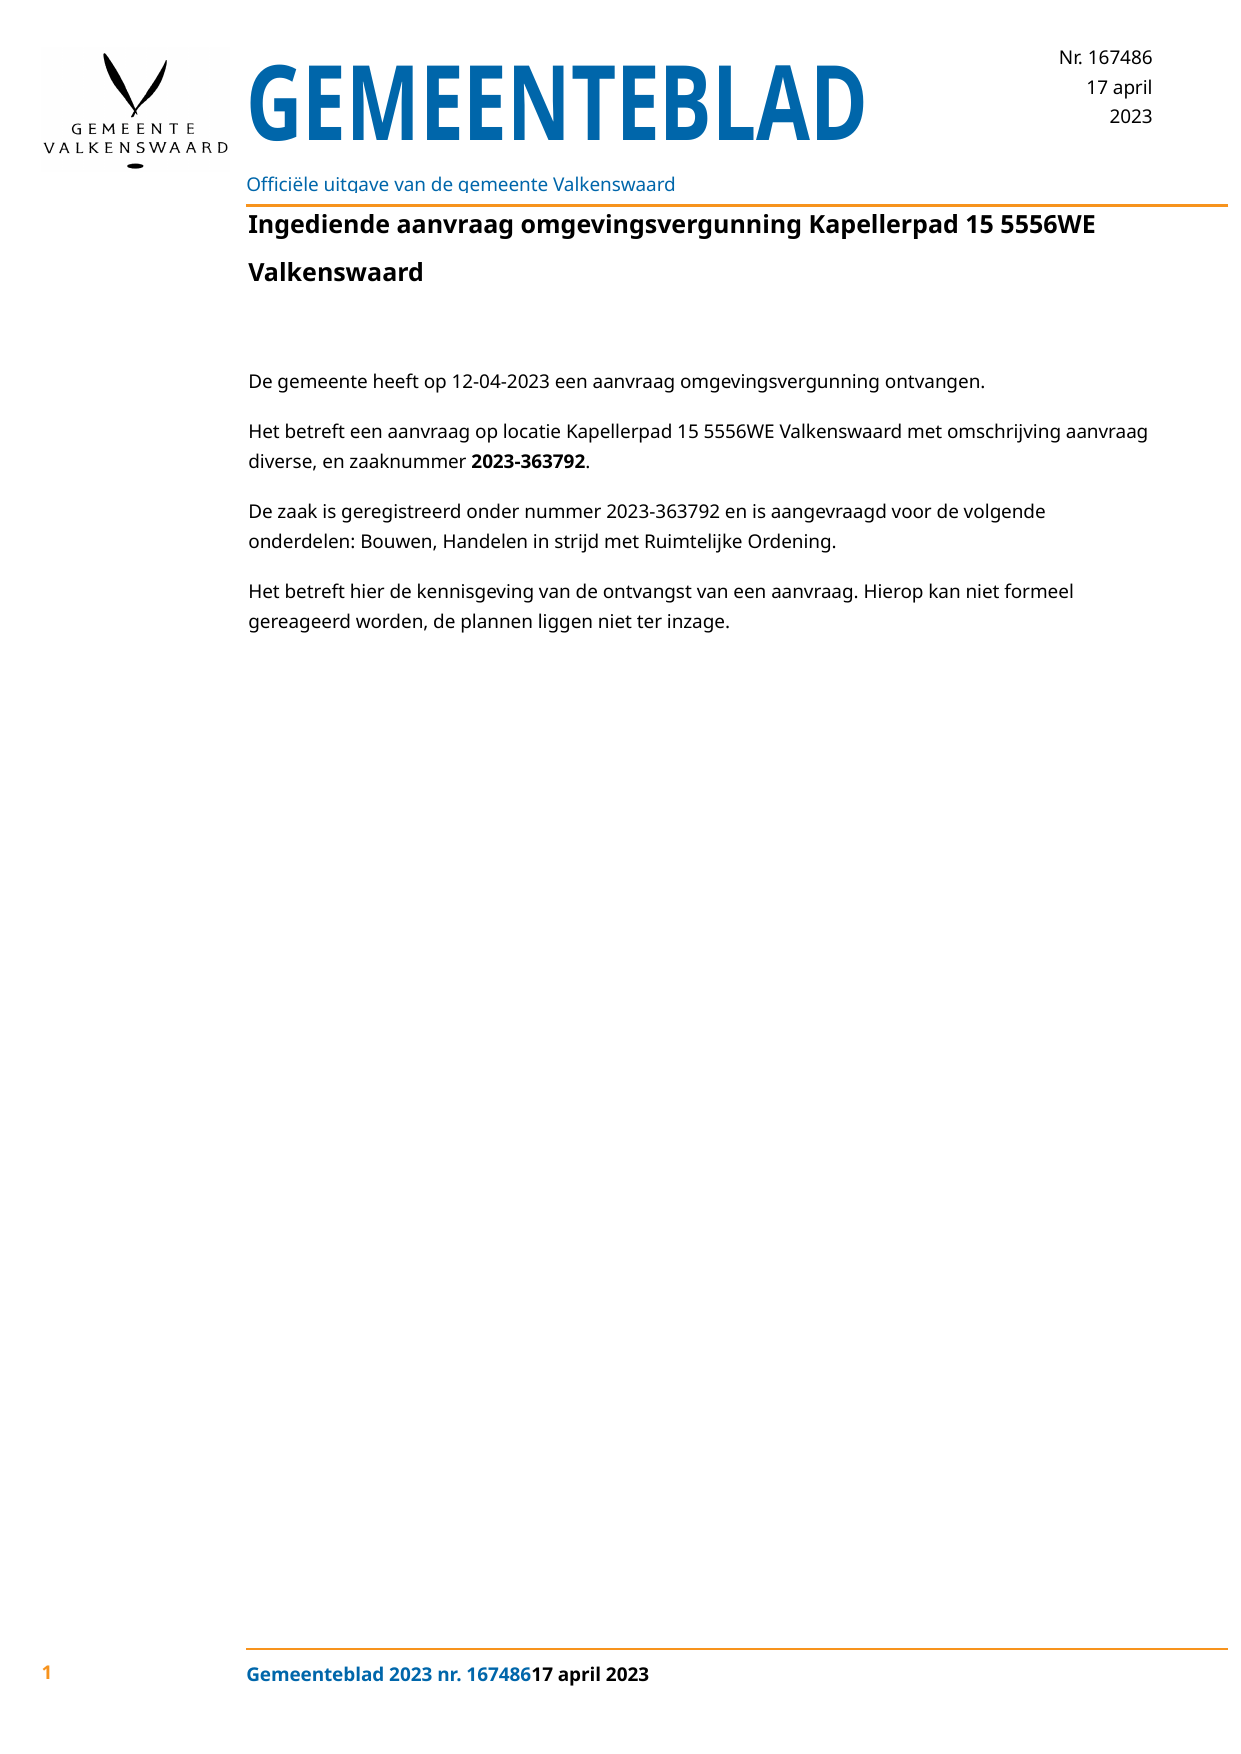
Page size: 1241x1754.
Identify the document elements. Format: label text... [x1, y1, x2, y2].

picture [41, 47, 231, 172]
text Het betreft hier de kennisgeving van de ontvangst van een aanvraag. Hierop kan niet formeel gereageerd worden, de plannen liggen niet ter inzage. [248, 579, 1152, 634]
text De zaak is geregistreerd onder nummer 2023-363792 en is aangevraagd voor de volgende onderdelen: Bouwen, Handelen in strijd met Ruimtelijke Ordening. [248, 499, 1152, 554]
text De gemeente heeft op 12-04-2023 een aanvraag omgevingsvergunning ontvangen. [248, 368, 1152, 394]
text Het betreft een aanvraag op locatie Kapellerpad 15 5556WE Valkenswaard met omschrijving aanvraag diverse, en zaaknummer 2023-363792. [248, 419, 1152, 474]
text Ingediende aanvraag omgevingsvergunning Kapellerpad 15 5556WE Valkenswaard [248, 207, 1152, 288]
